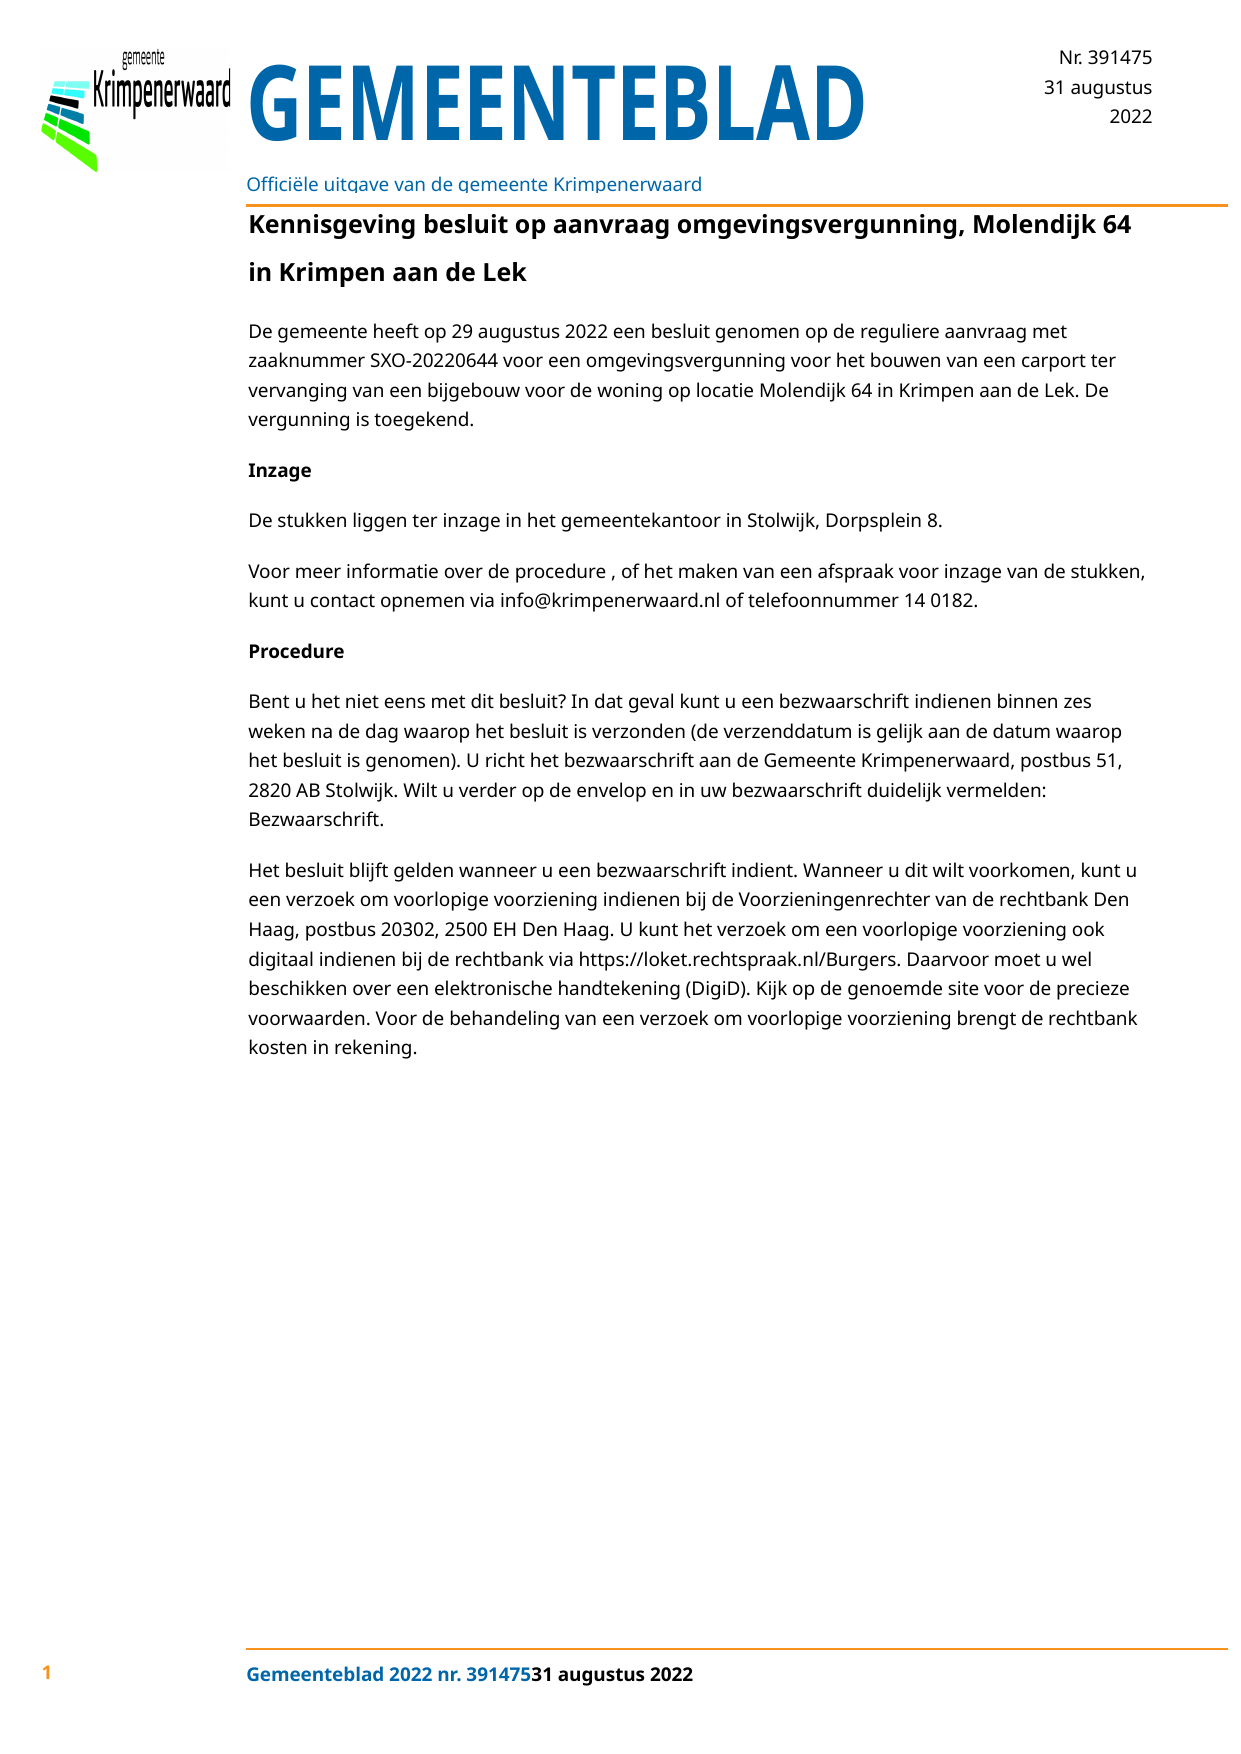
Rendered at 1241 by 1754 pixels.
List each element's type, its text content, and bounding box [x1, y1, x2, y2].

picture [41, 47, 231, 172]
text De stukken liggen ter inzage in het gemeentekantoor in Stolwijk, Dorpsplein 8. [248, 507, 1152, 533]
text Kennisgeving besluit op aanvraag omgevingsvergunning, Molendijk 64 in Krimpen aan de Lek [248, 207, 1152, 288]
text Procedure [248, 638, 1152, 664]
text Voor meer informatie over de procedure , of het maken van een afspraak voor inzage van de stukken, kunt u contact opnemen via info@krimpenerwaard.nl of telefoonnummer 14 0182. [248, 558, 1152, 613]
text Bent u het niet eens met dit besluit? In dat geval kunt u een bezwaarschrift indienen binnen zes weken na de dag waarop het besluit is verzonden (de verzenddatum is gelijk aan de datum waarop het besluit is genomen). U richt het bezwaarschrift aan de Gemeente Krimpenerwaard, postbus 51, 2820 AB Stolwijk. Wilt u verder op de envelop en in uw bezwaarschrift duidelijk vermelden: Bezwaarschrift. [248, 688, 1152, 832]
text Inzage [248, 457, 1152, 483]
text Het besluit blijft gelden wanneer u een bezwaarschrift indient. Wanneer u dit wilt voorkomen, kunt u een verzoek om voorlopige voorziening indienen bij de Voorzieningenrechter van de rechtbank Den Haag, postbus 20302, 2500 EH Den Haag. U kunt het verzoek om een voorlopige voorziening ook digitaal indienen bij de rechtbank via https://loket.rechtspraak.nl/Burgers. Daarvoor moet u wel beschikken over een elektronische handtekening (DigiD). Kijk op de genoemde site voor de precieze voorwaarden. Voor de behandeling van een verzoek om voorlopige voorziening brengt de rechtbank kosten in rekening. [248, 857, 1152, 1060]
text De gemeente heeft op 29 augustus 2022 een besluit genomen op de reguliere aanvraag met zaaknummer SXO-20220644 voor een omgevingsvergunning voor het bouwen van een carport ter vervanging van een bijgebouw voor de woning op locatie Molendijk 64 in Krimpen aan de Lek. De vergunning is toegekend. [248, 318, 1152, 432]
